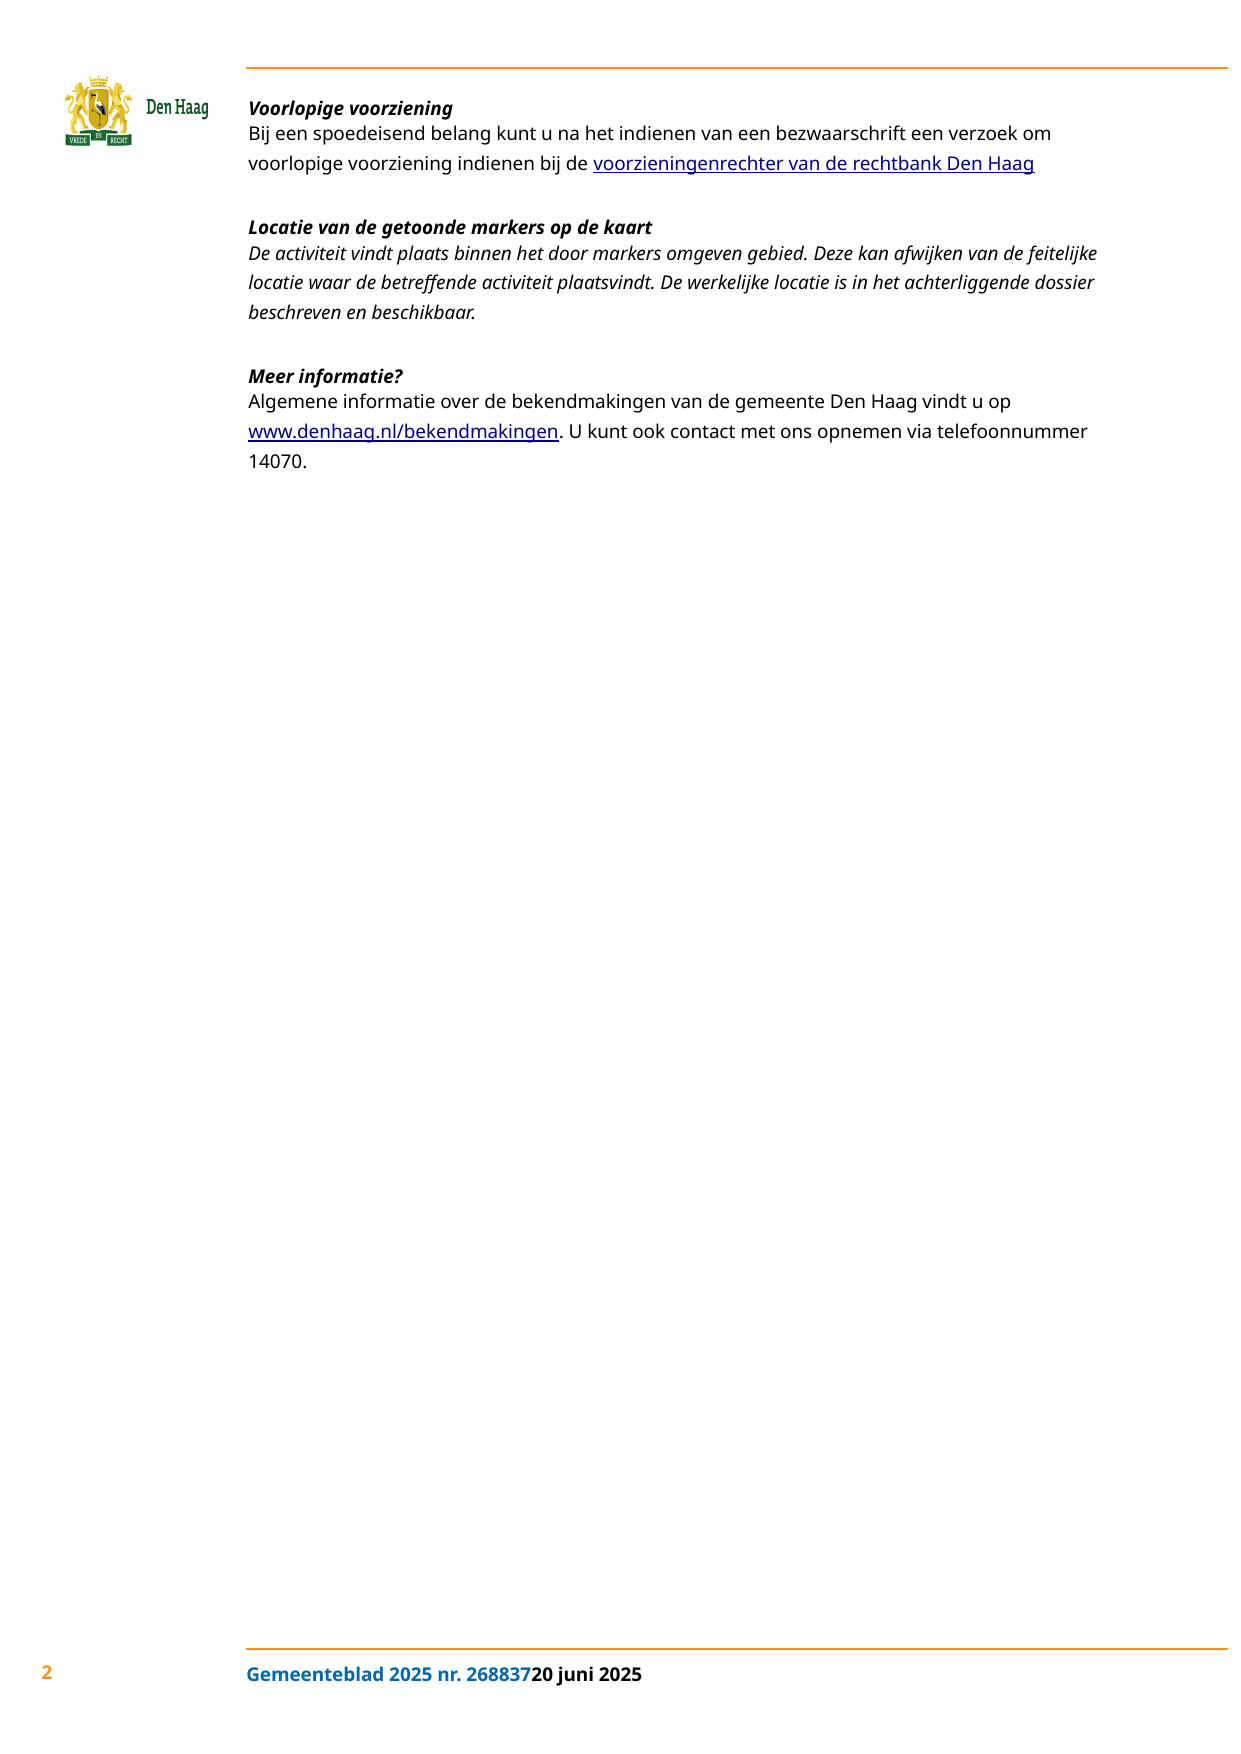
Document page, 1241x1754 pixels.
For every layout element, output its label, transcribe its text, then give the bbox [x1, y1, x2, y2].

text Locatie van de getoonde markers op de kaart [248, 214, 1152, 240]
text Algemene informatie over de bekendmakingen van de gemeente Den Haag vindt u op www.denhaag.nl/bekendmakingen. U kunt ook contact met ons opnemen via telefoonnummer 14070. [248, 389, 1152, 473]
text Voorlopige voorziening [248, 95, 1152, 121]
picture [41, 47, 231, 172]
text De activiteit vindt plaats binnen het door markers omgeven gebied. Deze kan afwijken van de feitelijke locatie waar de betreffende activiteit plaatsvindt. De werkelijke locatie is in het achterliggende dossier beschreven en beschikbaar. [248, 240, 1152, 325]
text Bij een spoedeisend belang kunt u na het indienen van een bezwaarschrift een verzoek om voorlopige voorziening indienen bij de voorzieningenrechter van de rechtbank Den Haag [248, 121, 1152, 176]
text Meer informatie? [248, 363, 1152, 389]
